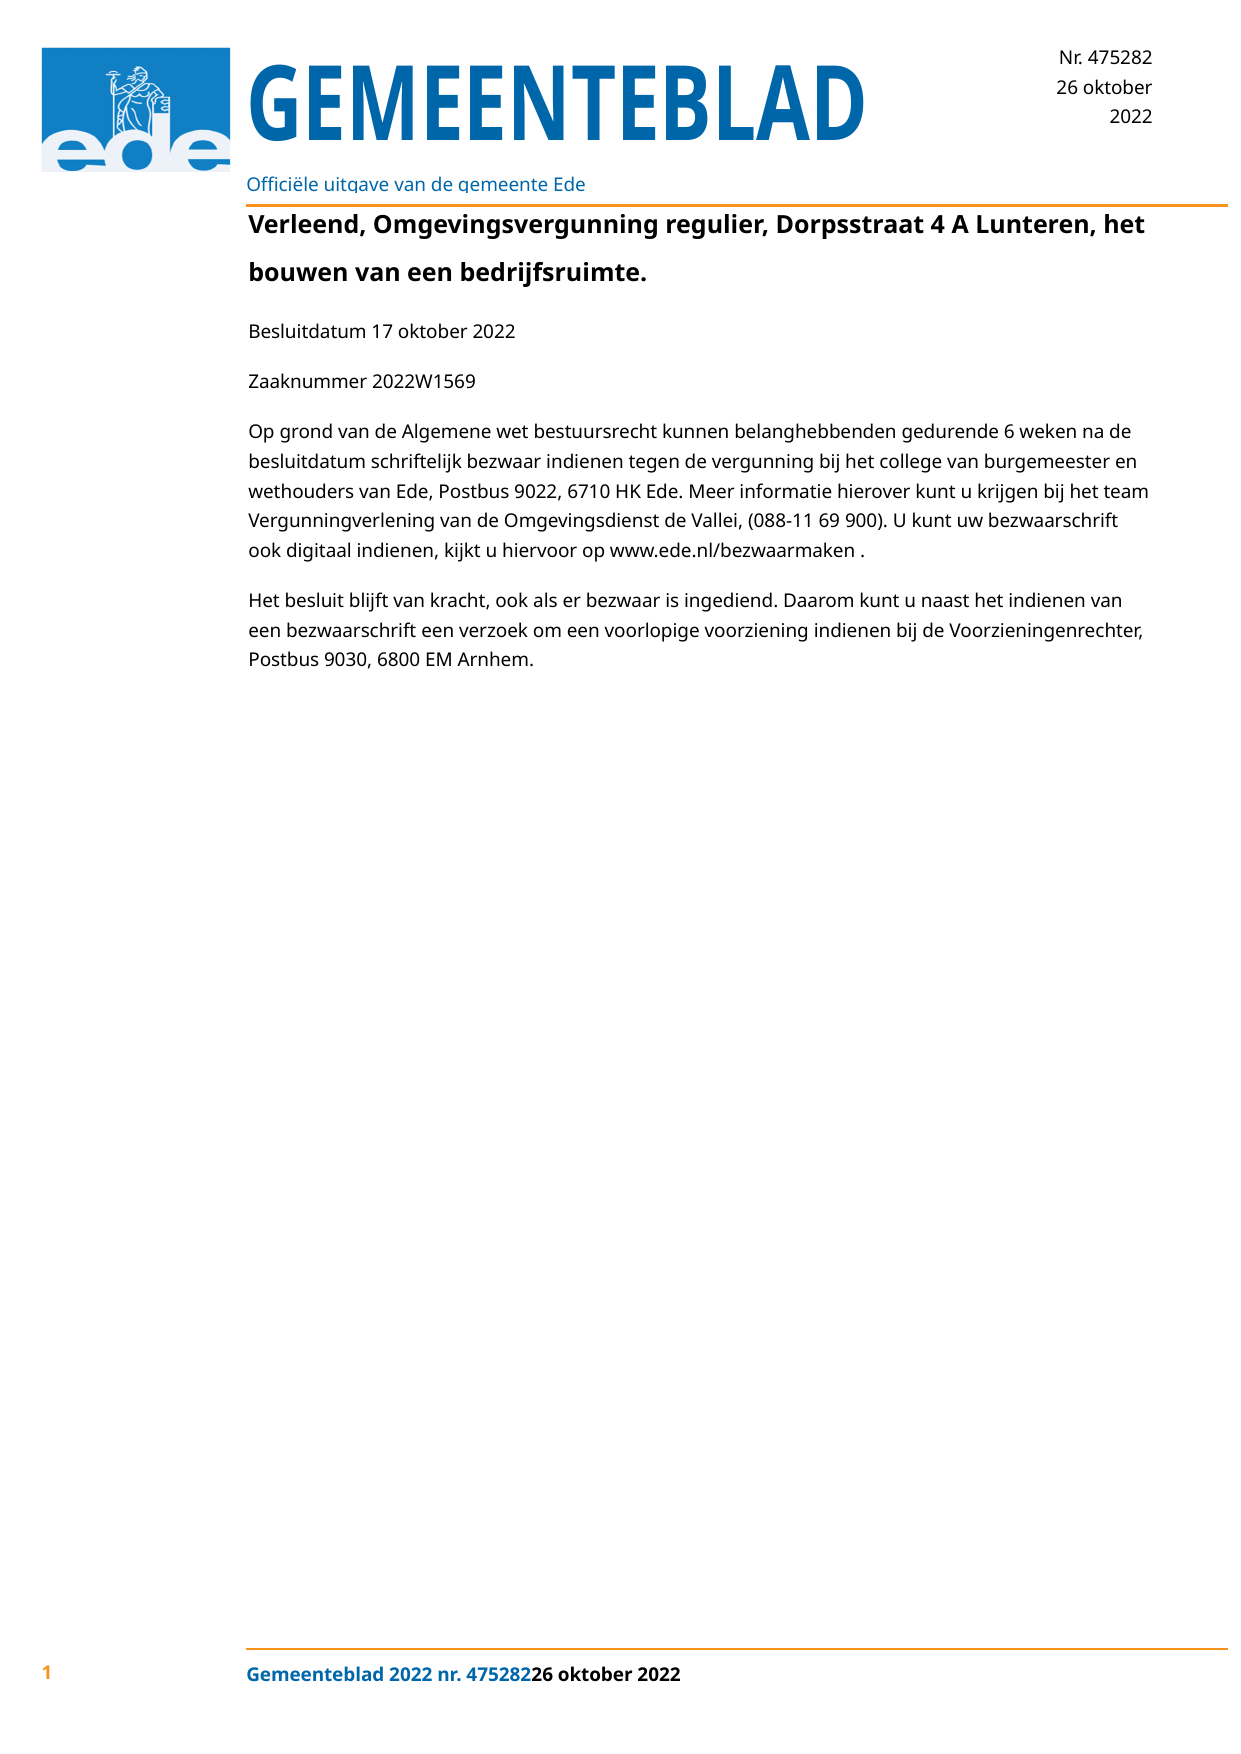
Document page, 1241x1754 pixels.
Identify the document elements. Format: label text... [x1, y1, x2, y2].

text Besluitdatum 17 oktober 2022 [248, 318, 1152, 344]
text Op grond van de Algemene wet bestuursrecht kunnen belanghebbenden gedurende 6 weken na de besluitdatum schriftelijk bezwaar indienen tegen de vergunning bij het college van burgemeester en wethouders van Ede, Postbus 9022, 6710 HK Ede. Meer informatie hierover kunt u krijgen bij het team Vergunningverlening van de Omgevingsdienst de Vallei, (088-11 69 900). U kunt uw bezwaarschrift ook digitaal indienen, kijkt u hiervoor op www.ede.nl/bezwaarmaken . [248, 419, 1152, 563]
text Zaaknummer 2022W1569 [248, 368, 1152, 394]
text Verleend, Omgevingsvergunning regulier, Dorpsstraat 4 A Lunteren, het bouwen van een bedrijfsruimte. [248, 207, 1152, 288]
picture [41, 47, 231, 172]
text Het besluit blijft van kracht, ook als er bezwaar is ingediend. Daarom kunt u naast het indienen van een bezwaarschrift een verzoek om een voorlopige voorziening indienen bij de Voorzieningenrechter, Postbus 9030, 6800 EM Arnhem. [248, 587, 1152, 672]
